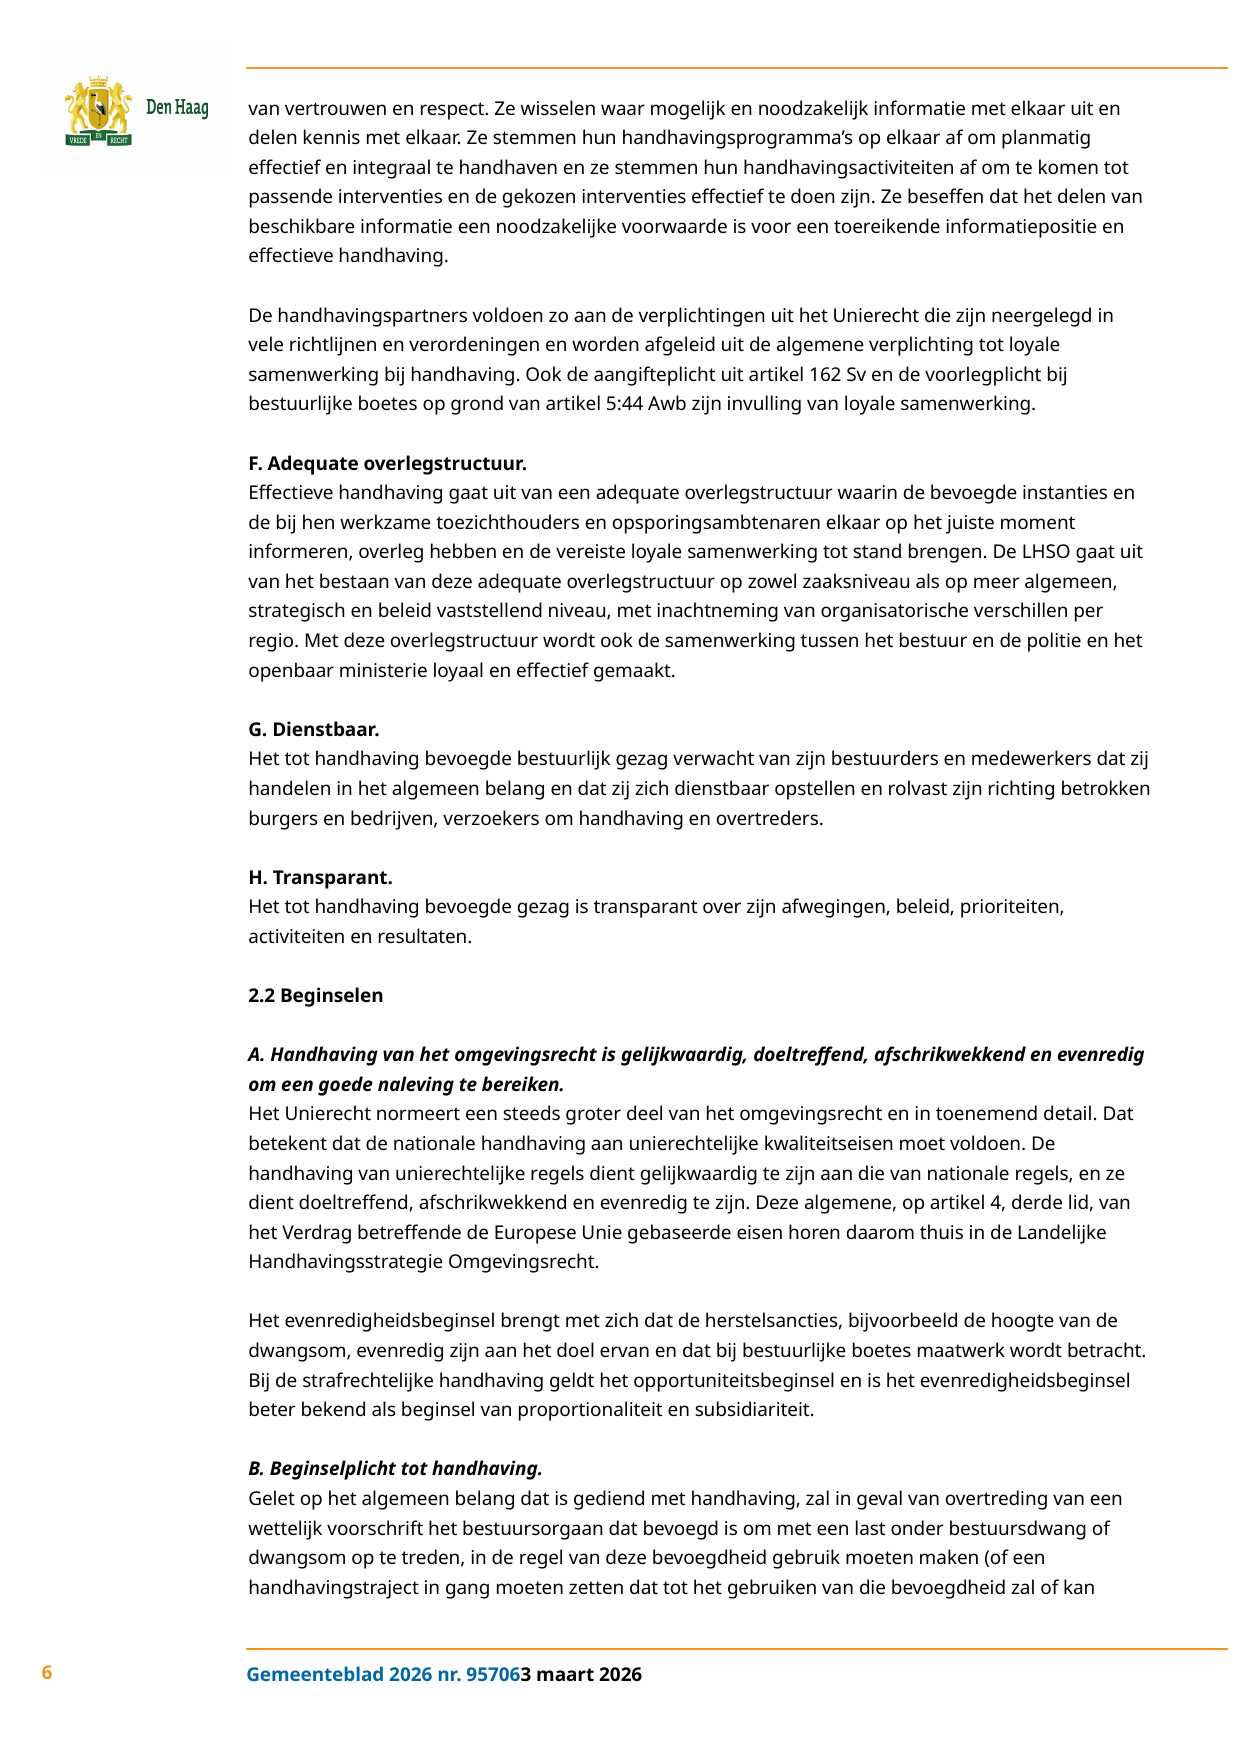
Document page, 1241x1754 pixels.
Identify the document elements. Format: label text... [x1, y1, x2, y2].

text A. Handhaving van het omgevingsrecht is gelijkwaardig, doeltreffend, afschrikwekkend en evenredig om een goede naleving te bereiken. [248, 1041, 1152, 1097]
text Het evenredigheidsbeginsel brengt met zich dat de herstelsancties, bijvoorbeeld de hoogte van de dwangsom, evenredig zijn aan het doel ervan en dat bij bestuurlijke boetes maatwerk wordt betracht. Bij de strafrechtelijke handhaving geldt het opportuniteitsbeginsel en is het evenredigheidsbeginsel beter bekend als beginsel van proportionaliteit en subsidiariteit. [248, 1308, 1152, 1422]
text Het Unierecht normeert een steeds groter deel van het omgevingsrecht en in toenemend detail. Dat betekent dat de nationale handhaving aan unierechtelijke kwaliteitseisen moet voldoen. De handhaving van unierechtelijke regels dient gelijkwaardig te zijn aan die van nationale regels, en ze dient doeltreffend, afschrikwekkend en evenredig te zijn. Deze algemene, op artikel 4, derde lid, van het Verdrag betreffende de Europese Unie gebaseerde eisen horen daarom thuis in de Landelijke Handhavingsstrategie Omgevingsrecht. [248, 1101, 1152, 1274]
text Effectieve handhaving gaat uit van een adequate overlegstructuur waarin de bevoegde instanties en de bij hen werkzame toezichthouders en opsporingsambtenaren elkaar op het juiste moment informeren, overleg hebben en de vereiste loyale samenwerking tot stand brengen. De LHSO gaat uit van het bestaan van deze adequate overlegstructuur op zowel zaaksniveau als op meer algemeen, strategisch en beleid vaststellend niveau, met inachtneming van organisatorische verschillen per regio. Met deze overlegstructuur wordt ook de samenwerking tussen het bestuur en de politie en het openbaar ministerie loyaal en effectief gemaakt. [248, 479, 1152, 683]
text B. Beginselplicht tot handhaving. [248, 1456, 1152, 1481]
text van vertrouwen en respect. Ze wisselen waar mogelijk en noodzakelijk informatie met elkaar uit en delen kennis met elkaar. Ze stemmen hun handhavingsprogramma’s op elkaar af om planmatig effectief en integraal te handhaven en ze stemmen hun handhavingsactiviteiten af om te komen tot passende interventies en de gekozen interventies effectief te doen zijn. Ze beseffen dat het delen van beschikbare informatie een noodzakelijke voorwaarde is voor een toereikende informatiepositie en effectieve handhaving. [248, 95, 1152, 268]
text H. Transparant. [248, 864, 1152, 890]
text De handhavingspartners voldoen zo aan de verplichtingen uit het Unierecht die zijn neergelegd in vele richtlijnen en verordeningen en worden afgeleid uit de algemene verplichting tot loyale samenwerking bij handhaving. Ook de aangifteplicht uit artikel 162 Sv en de voorlegplicht bij bestuurlijke boetes op grond van artikel 5:44 Awb zijn invulling van loyale samenwerking. [248, 302, 1152, 416]
picture [41, 47, 231, 172]
text Het tot handhaving bevoegde bestuurlijk gezag verwacht van zijn bestuurders en medewerkers dat zij handelen in het algemeen belang en dat zij zich dienstbaar opstellen en rolvast zijn richting betrokken burgers en bedrijven, verzoekers om handhaving en overtreders. [248, 746, 1152, 831]
text 2.2 Beginselen [248, 982, 1152, 1008]
text G. Dienstbaar. [248, 716, 1152, 742]
text Gelet op het algemeen belang dat is gediend met handhaving, zal in geval van overtreding van een wettelijk voorschrift het bestuursorgaan dat bevoegd is om met een last onder bestuursdwang of dwangsom op te treden, in de regel van deze bevoegdheid gebruik moeten maken (of een handhavingstraject in gang moeten zetten dat tot het gebruiken van die bevoegdheid zal of kan [248, 1485, 1152, 1600]
text F. Adequate overlegstructuur. [248, 450, 1152, 476]
text Het tot handhaving bevoegde gezag is transparant over zijn afwegingen, beleid, prioriteiten, activiteiten en resultaten. [248, 893, 1152, 949]
